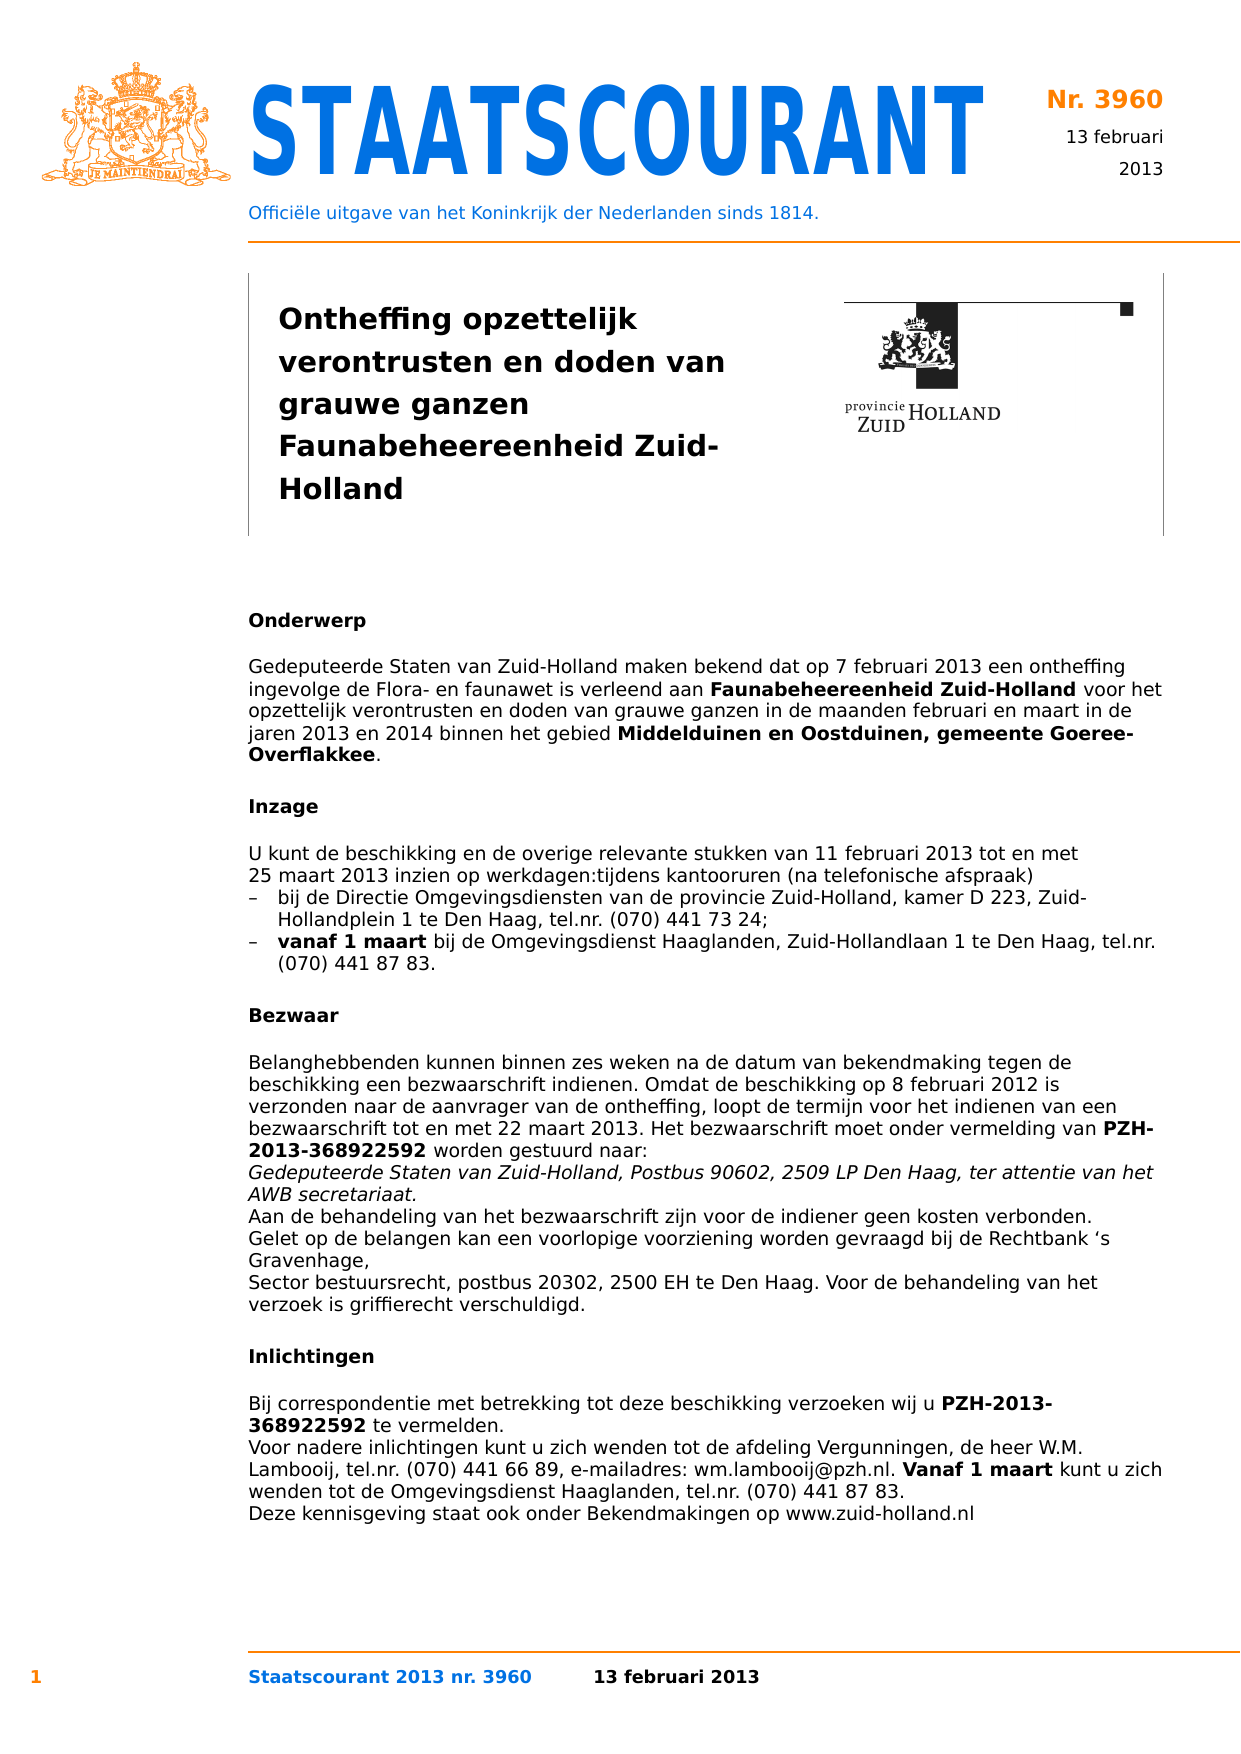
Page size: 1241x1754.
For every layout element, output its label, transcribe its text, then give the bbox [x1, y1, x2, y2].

table_cell 13 februari [998, 121, 1240, 153]
text – vanaf 1 maart bij de Omgevingsdienst Haaglanden, Zuid-Hollandlaan 1 te Den Haag, tel.nr. (070) 441 87 83. [248, 931, 1163, 975]
table_cell Officiële uitgave van het Koninkrijk der Nederlanden sinds 1814. [248, 203, 1240, 241]
subtitle Onderwerp [248, 609, 1163, 631]
subtitle Inzage [248, 796, 1163, 818]
text U kunt de beschikking en de overige relevante stukken van 11 februari 2013 tot en met 25 maart 2013 inzien op werkdagen:tijdens kantooruren (na telefonische afspraak) [248, 843, 1163, 887]
text Belanghebbenden kunnen binnen zes weken na de datum van bekendmaking tegen de beschikking een bezwaarschrift indienen. Omdat de beschikking op 8 februari 2012 is verzonden naar de aanvrager van de ontheffing, loopt de termijn voor het indienen van een bezwaarschrift tot en met 22 maart 2013. Het bezwaarschrift moet onder vermelding van PZH-2013-368922592 worden gestuurd naar: [248, 1052, 1163, 1162]
picture [844, 302, 1134, 433]
text Bij correspondentie met betrekking tot deze beschikking verzoeken wij u PZH-2013-368922592 te vermelden. [248, 1393, 1163, 1437]
table_header Nr. 3960 [998, 62, 1240, 121]
subtitle Bezwaar [248, 1005, 1163, 1027]
text Aan de behandeling van het bezwaarschrift zijn voor de indiener geen kosten verbonden. [248, 1206, 1163, 1228]
text Gedeputeerde Staten van Zuid-Holland, Postbus 90602, 2509 LP Den Haag, ter attentie van het AWB secretariaat. [248, 1162, 1163, 1206]
subtitle Ontheffing opzettelijk verontrusten en doden van grauwe ganzen Faunabeheereenheid Zuid-Holland [249, 273, 1163, 536]
text Gedeputeerde Staten van Zuid-Holland maken bekend dat op 7 februari 2013 een ontheffing ingevolge de Flora- en faunawet is verleend aan Faunabeheereenheid Zuid-Holland voor het opzettelijk verontrusten en doden van grauwe ganzen in de maanden februari en maart in de jaren 2013 en 2014 binnen het gebied Middelduinen en Oostduinen, gemeente Goeree-Overflakkee. [248, 656, 1163, 766]
text Sector bestuursrecht, postbus 20302, 2500 EH te Den Haag. Voor de behandeling van het verzoek is griffierecht verschuldigd. [248, 1272, 1163, 1316]
table_header STAATSCOURANT [248, 62, 998, 203]
table_header [25, 62, 248, 241]
picture [41, 62, 231, 186]
table_cell 2013 [998, 153, 1240, 203]
text Gelet op de belangen kan een voorlopige voorziening worden gevraagd bij de Rechtbank ‘s Gravenhage, [248, 1228, 1163, 1272]
text Deze kennisgeving staat ook onder Bekendmakingen op www.zuid-holland.nl [248, 1503, 1163, 1525]
subtitle Inlichtingen [248, 1346, 1163, 1368]
text – bij de Directie Omgevingsdiensten van de provincie Zuid-Holland, kamer D 223, Zuid-Hollandplein 1 te Den Haag, tel.nr. (070) 441 73 24; [248, 887, 1163, 931]
text Voor nadere inlichtingen kunt u zich wenden tot de afdeling Vergunningen, de heer W.M. Lambooij, tel.nr. (070) 441 66 89, e-mailadres: wm.lambooij@pzh.nl. Vanaf 1 maart kunt u zich wenden tot de Omgevingsdienst Haaglanden, tel.nr. (070) 441 87 83. [248, 1437, 1163, 1503]
